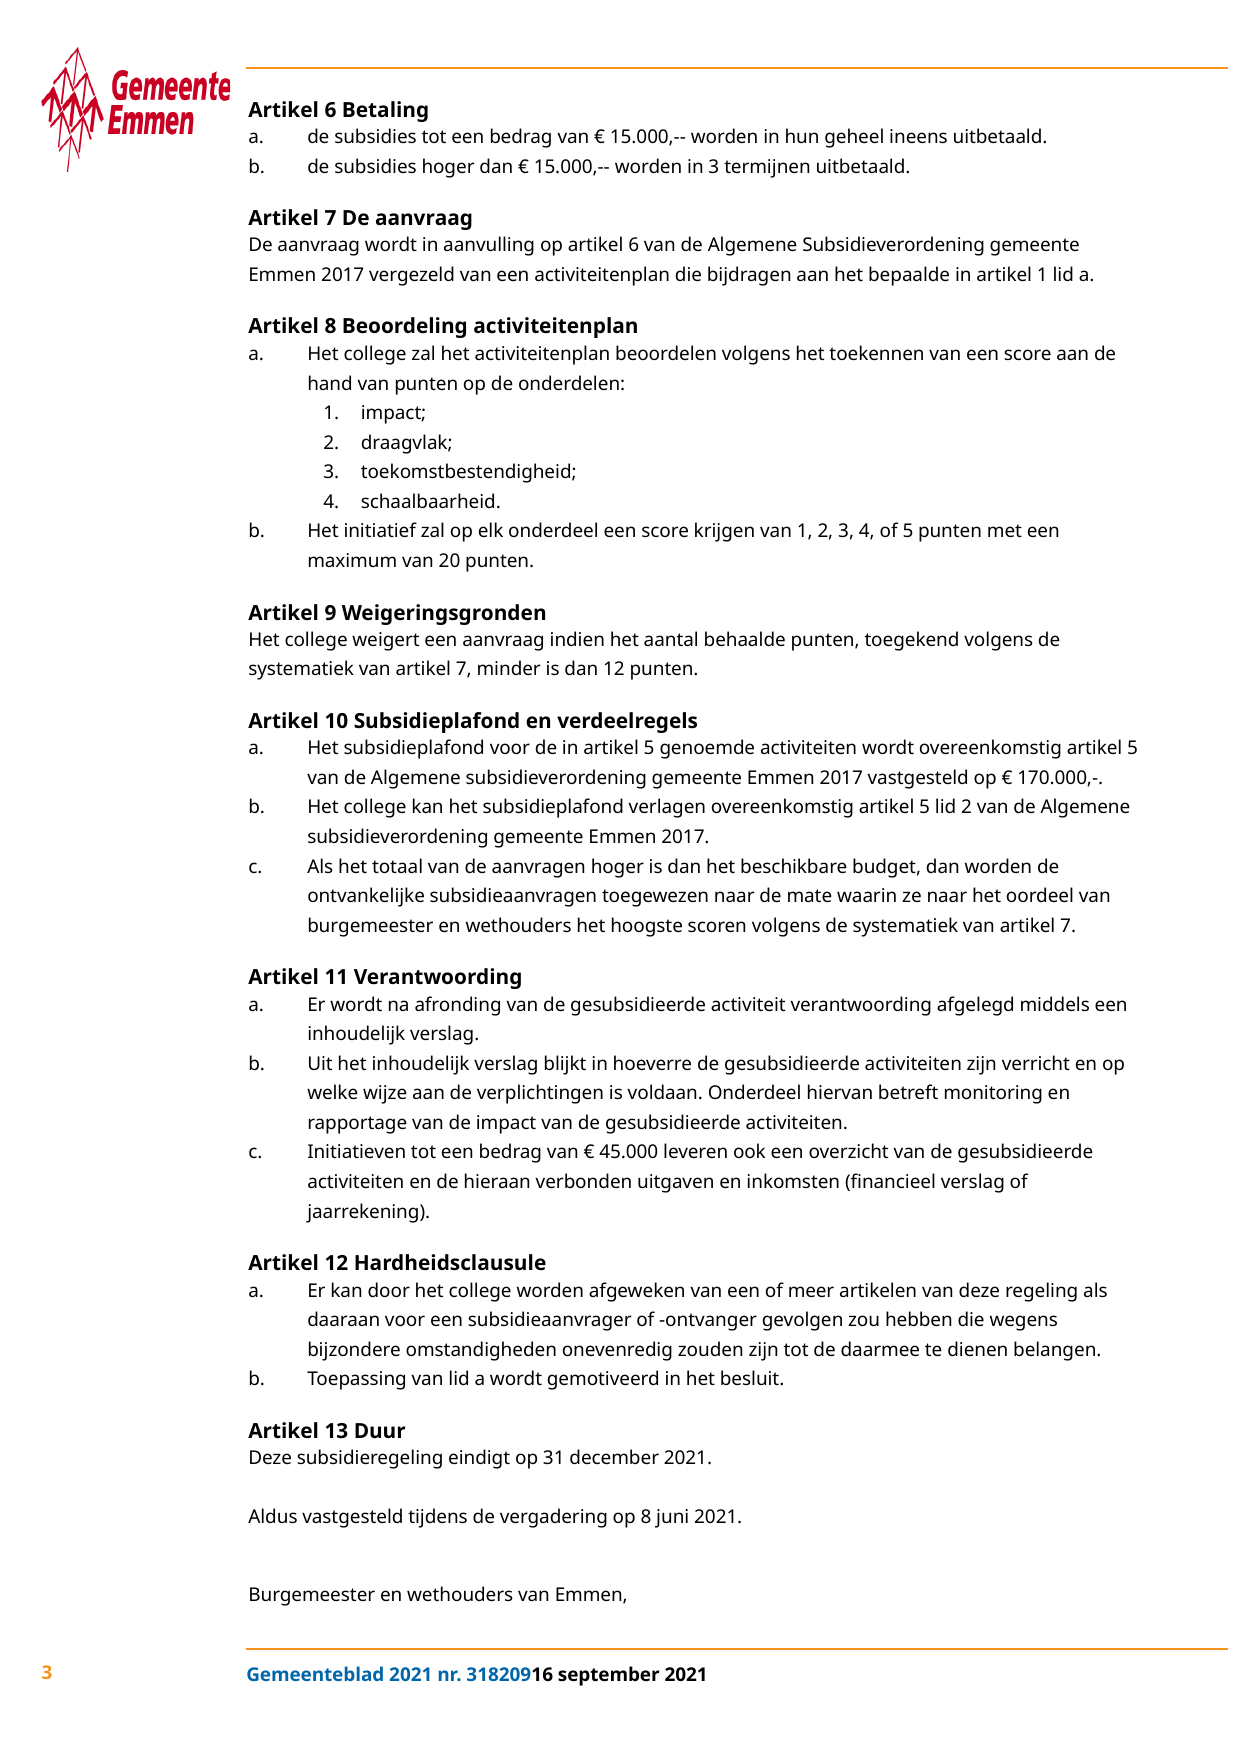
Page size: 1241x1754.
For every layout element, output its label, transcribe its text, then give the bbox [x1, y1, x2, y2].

list schaalbaarheid. [323, 488, 1152, 514]
text Artikel 10 Subsidieplafond en verdeelregels [248, 706, 1152, 734]
list Toepassing van lid a wordt gemotiveerd in het besluit. [248, 1366, 1152, 1391]
list de subsidies hoger dan € 15.000,-- worden in 3 termijnen uitbetaald. [248, 153, 1152, 178]
text Artikel 11 Verantwoording [248, 962, 1152, 991]
list Uit het inhoudelijk verslag blijkt in hoeverre de gesubsidieerde activiteiten zijn verricht en op welke wijze aan de verplichtingen is voldaan. Onderdeel hiervan betreft monitoring en rapportage van de impact van de gesubsidieerde activiteiten. [248, 1050, 1152, 1135]
text Artikel 13 Duur [248, 1416, 1152, 1444]
list impact; [323, 399, 1152, 425]
list Het initiatief zal op elk onderdeel een score krijgen van 1, 2, 3, 4, of 5 punten met een maximum van 20 punten. [248, 518, 1152, 573]
text Burgemeester en wethouders van Emmen, [248, 1581, 1152, 1606]
list Als het totaal van de aanvragen hoger is dan het beschikbare budget, dan worden de ontvankelijke subsidieaanvragen toegewezen naar de mate waarin ze naar het oordeel van burgemeester en wethouders het hoogste scoren volgens de systematiek van artikel 7. [248, 853, 1152, 938]
text Artikel 7 De aanvraag [248, 203, 1152, 232]
text De aanvraag wordt in aanvulling op artikel 6 van de Algemene Subsidieverordening gemeente Emmen 2017 vergezeld van een activiteitenplan die bijdragen aan het bepaalde in artikel 1 lid a. [248, 232, 1152, 287]
text Artikel 8 Beoordeling activiteitenplan [248, 312, 1152, 340]
picture [41, 47, 231, 172]
list de subsidies tot een bedrag van € 15.000,-- worden in hun geheel ineens uitbetaald. [248, 123, 1152, 149]
text Artikel 9 Weigeringsgronden [248, 598, 1152, 626]
list Initiatieven tot een bedrag van € 45.000 leveren ook een overzicht van de gesubsidieerde activiteiten en de hieraan verbonden uitgaven en inkomsten (financieel verslag of jaarrekening). [248, 1139, 1152, 1224]
list Er kan door het college worden afgeweken van een of meer artikelen van deze regeling als daaraan voor een subsidieaanvrager of -ontvanger gevolgen zou hebben die wegens bijzondere omstandigheden onevenredig zouden zijn tot de daarmee te dienen belangen. [248, 1277, 1152, 1362]
text Artikel 6 Betaling [248, 95, 1152, 123]
list Het subsidieplafond voor de in artikel 5 genoemde activiteiten wordt overeenkomstig artikel 5 van de Algemene subsidieverordening gemeente Emmen 2017 vastgesteld op € 170.000,-. [248, 734, 1152, 790]
list Het college kan het subsidieplafond verlagen overeenkomstig artikel 5 lid 2 van de Algemene subsidieverordening gemeente Emmen 2017. [248, 794, 1152, 849]
text Artikel 12 Hardheidsclausule [248, 1248, 1152, 1277]
list Het college zal het activiteitenplan beoordelen volgens het toekennen van een score aan de hand van punten op de onderdelen: [248, 340, 1152, 395]
text Deze subsidieregeling eindigt op 31 december 2021. [248, 1444, 1152, 1470]
text Het college weigert een aanvraag indien het aantal behaalde punten, toegekend volgens de systematiek van artikel 7, minder is dan 12 punten. [248, 626, 1152, 681]
list draagvlak; [323, 429, 1152, 454]
list toekomstbestendigheid; [323, 458, 1152, 484]
list Er wordt na afronding van de gesubsidieerde activiteit verantwoording afgelegd middels een inhoudelijk verslag. [248, 991, 1152, 1046]
text Aldus vastgesteld tijdens de vergadering op 8 juni 2021. [248, 1503, 1152, 1529]
